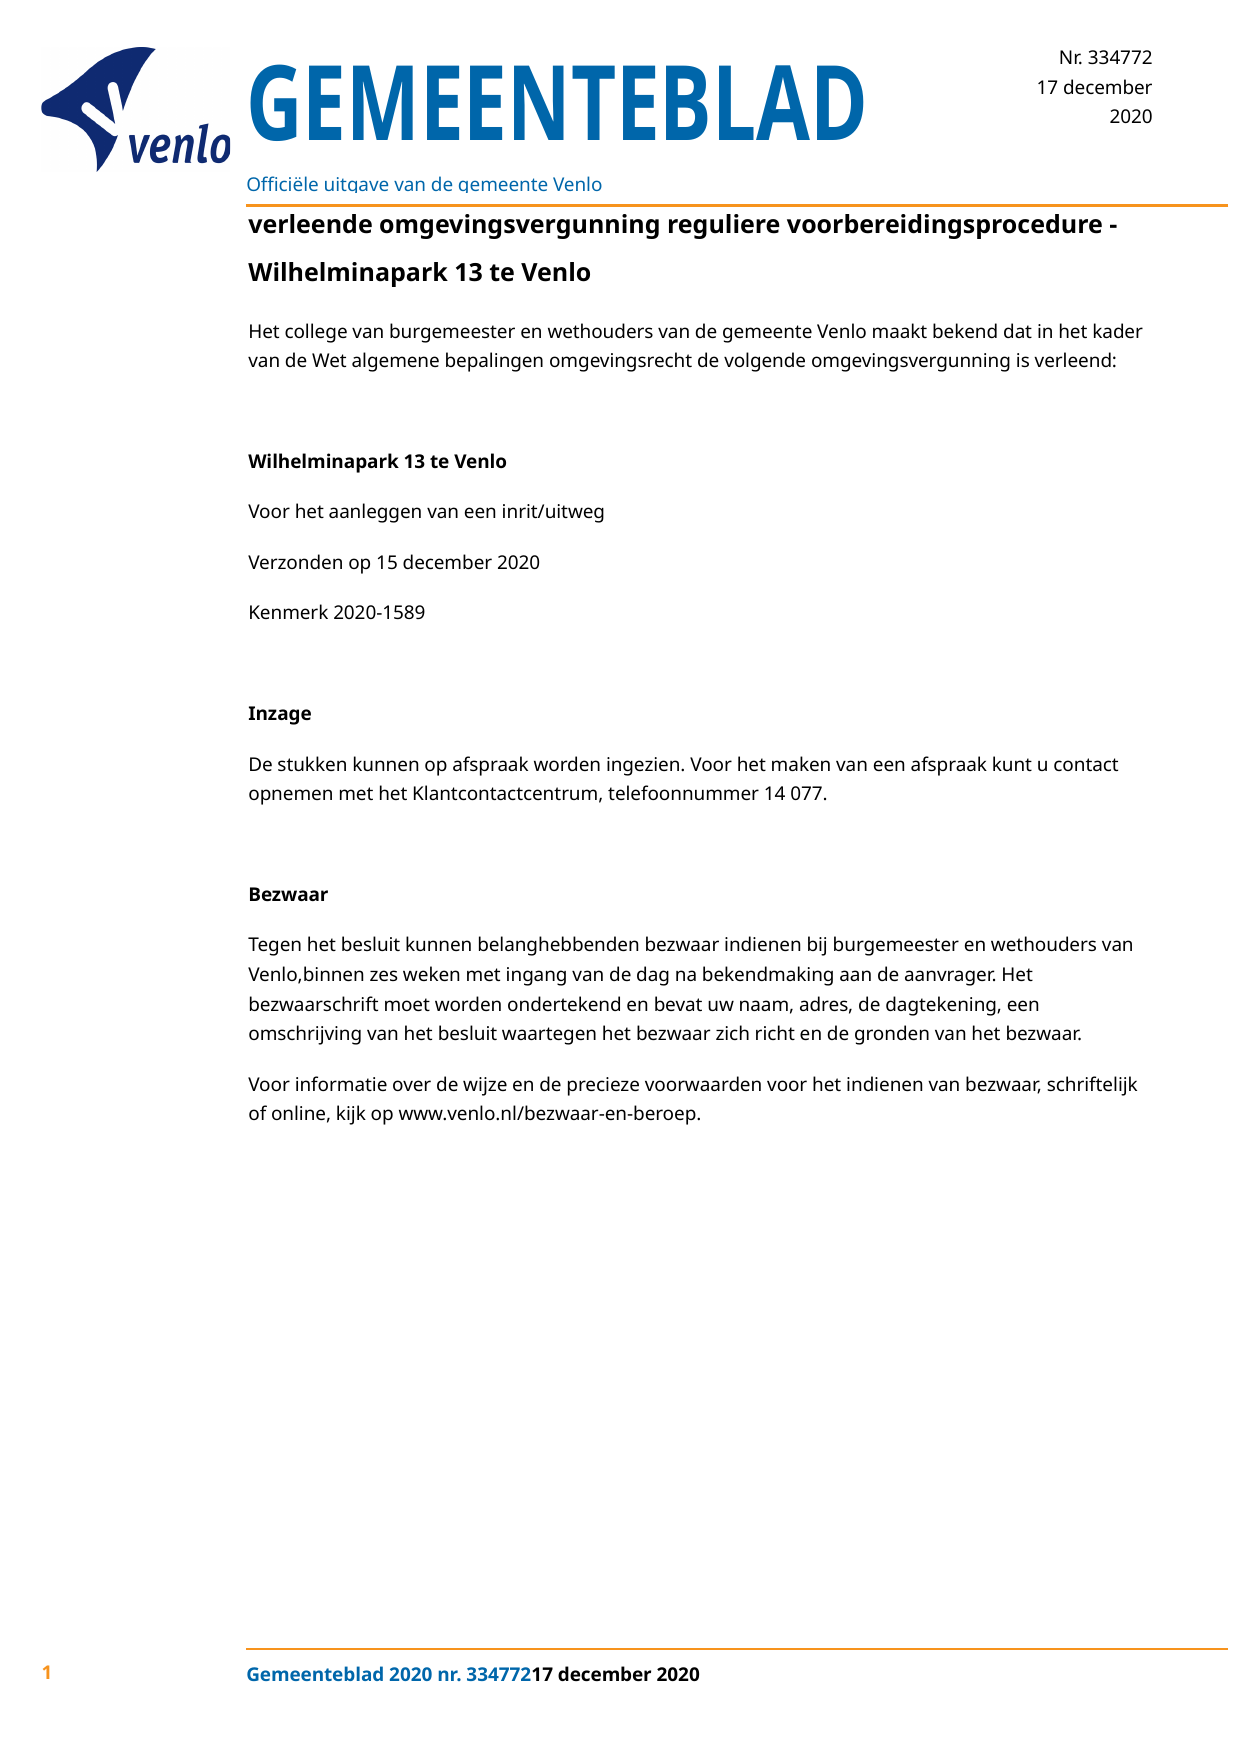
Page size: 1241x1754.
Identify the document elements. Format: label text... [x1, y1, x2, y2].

text Voor het aanleggen van een inrit/uitweg [248, 499, 1152, 524]
text Inzage [248, 700, 1152, 726]
text Voor informatie over de wijze en de precieze voorwaarden voor het indienen van bezwaar, schriftelijk of online, kijk op www.venlo.nl/bezwaar-en-beroep. [248, 1071, 1152, 1126]
text Wilhelminapark 13 te Venlo [248, 448, 1152, 474]
text De stukken kunnen op afspraak worden ingezien. Voor het maken van een afspraak kunt u contact opnemen met het Klantcontactcentrum, telefoonnummer 14 077. [248, 751, 1152, 806]
text verleende omgevingsvergunning reguliere voorbereidingsprocedure - Wilhelminapark 13 te Venlo [248, 207, 1152, 288]
picture [41, 47, 231, 172]
text Bezwaar [248, 881, 1152, 907]
text Het college van burgemeester en wethouders van de gemeente Venlo maakt bekend dat in het kader van de Wet algemene bepalingen omgevingsrecht de volgende omgevingsvergunning is verleend: [248, 318, 1152, 373]
text Verzonden op 15 december 2020 [248, 549, 1152, 575]
text Kenmerk 2020-1589 [248, 599, 1152, 625]
text Tegen het besluit kunnen belanghebbenden bezwaar indienen bij burgemeester en wethouders van Venlo,binnen zes weken met ingang van de dag na bekendmaking aan de aanvrager. Het bezwaarschrift moet worden ondertekend en bevat uw naam, adres, de dagtekening, een omschrijving van het besluit waartegen het bezwaar zich richt en de gronden van het bezwaar. [248, 932, 1152, 1046]
